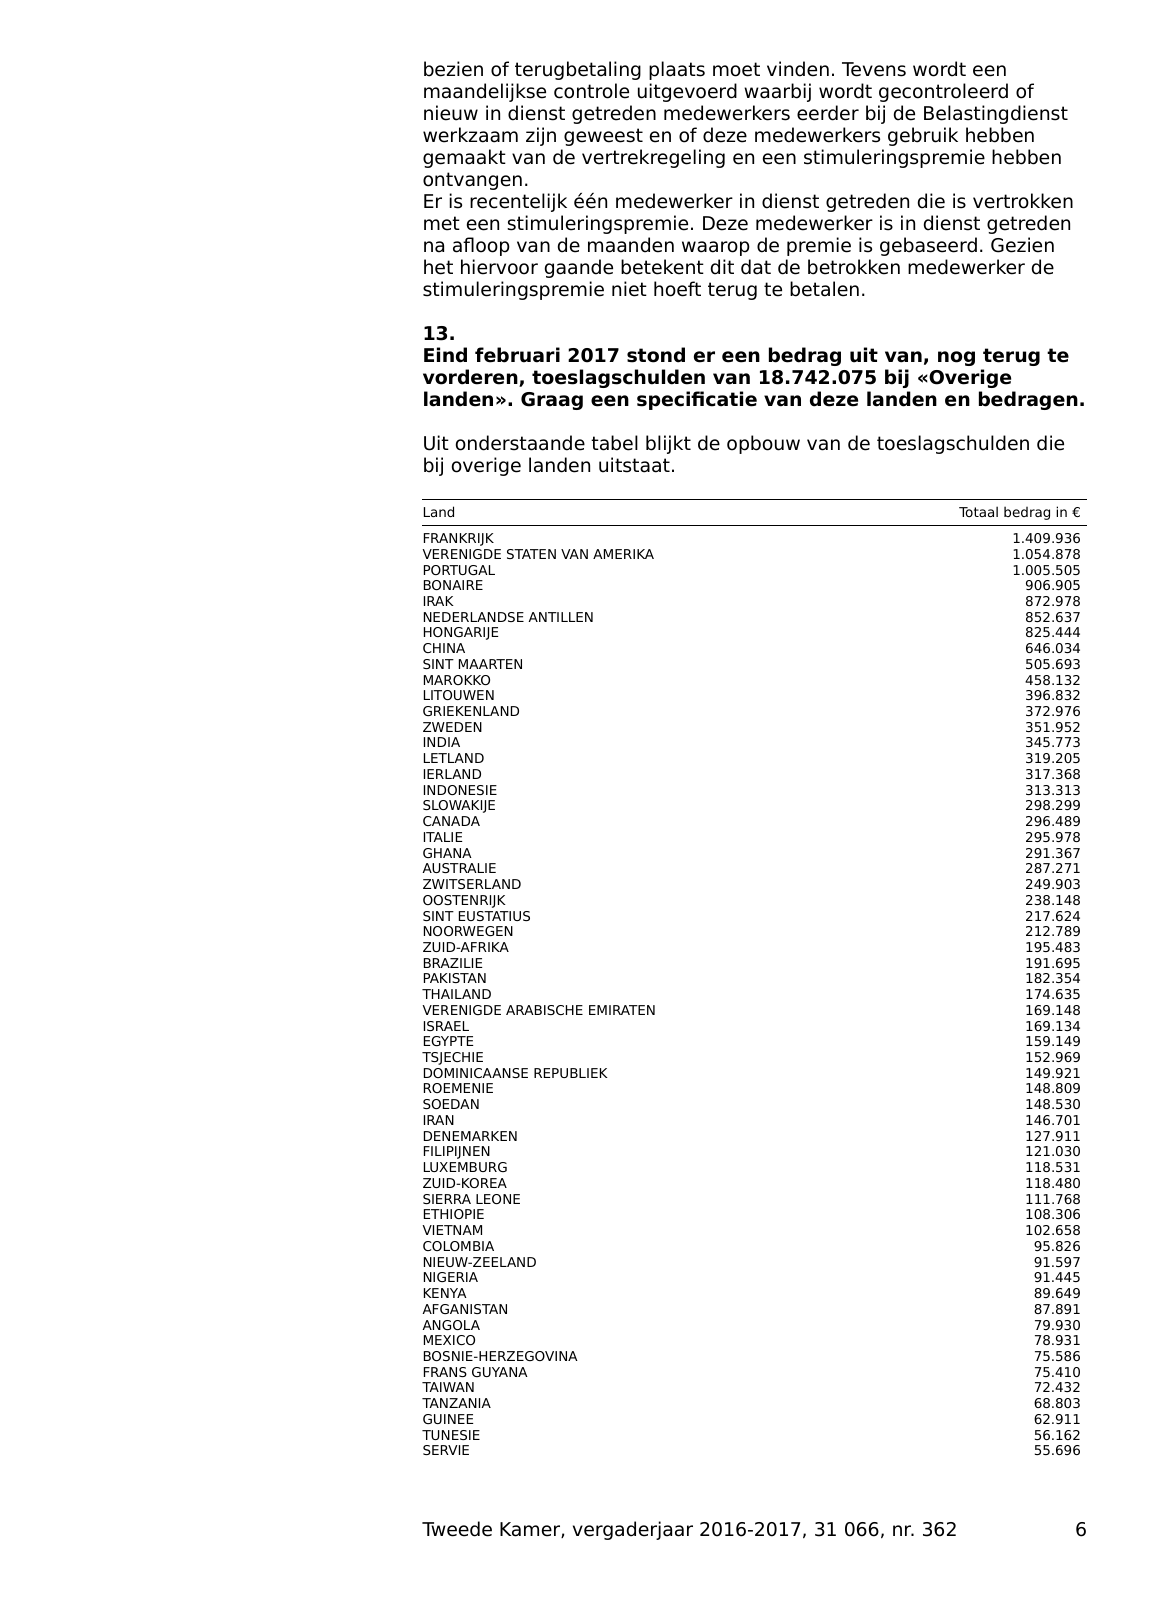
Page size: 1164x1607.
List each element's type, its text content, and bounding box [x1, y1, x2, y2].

table_cell LITOUWEN [422, 688, 939, 704]
table_cell SINT MAARTEN [422, 657, 939, 672]
table_cell SIERRA LEONE [422, 1191, 939, 1207]
table_cell INDIA [422, 735, 939, 751]
table_cell VERENIGDE STATEN VAN AMERIKA [422, 547, 939, 562]
table_cell TSJECHIE [422, 1050, 939, 1066]
table_cell ZUID-KOREA [422, 1176, 939, 1191]
table_cell 79.930 [939, 1317, 1087, 1333]
table_cell HONGARIJE [422, 625, 939, 641]
table_cell ETHIOPIE [422, 1207, 939, 1223]
table_cell 287.271 [939, 861, 1087, 877]
table_cell PORTUGAL [422, 562, 939, 578]
text Eind februari 2017 stond er een bedrag uit van, nog terug te vorderen, toeslagschulden van 18.742.075 bij «Overige landen». Graag een specificatie van deze landen en bedragen. [422, 345, 1087, 411]
table_cell SOEDAN [422, 1097, 939, 1113]
table_cell COLOMBIA [422, 1239, 939, 1254]
table_cell VERENIGDE ARABISCHE EMIRATEN [422, 1003, 939, 1018]
table_cell FRANKRIJK [422, 526, 939, 547]
table_cell MEXICO [422, 1333, 939, 1349]
text bezien of terugbetaling plaats moet vinden. Tevens wordt een maandelijkse controle uitgevoerd waarbij wordt gecontroleerd of nieuw in dienst getreden medewerkers eerder bij de Belastingdienst werkzaam zijn geweest en of deze medewerkers gebruik hebben gemaakt van de vertrekregeling en een stimuleringspremie hebben ontvangen. [422, 59, 1087, 191]
text 13. [422, 323, 1087, 345]
table_cell 351.952 [939, 720, 1087, 735]
table_cell 852.637 [939, 610, 1087, 625]
table_cell 313.313 [939, 783, 1087, 798]
table_cell 91.445 [939, 1270, 1087, 1286]
table_cell 249.903 [939, 877, 1087, 893]
table_cell SINT EUSTATIUS [422, 908, 939, 924]
table_cell 121.030 [939, 1144, 1087, 1160]
table_cell 319.205 [939, 751, 1087, 767]
table_cell 345.773 [939, 735, 1087, 751]
table_cell 505.693 [939, 657, 1087, 672]
table_cell GHANA [422, 845, 939, 861]
table_cell GRIEKENLAND [422, 704, 939, 719]
table_cell NEDERLANDSE ANTILLEN [422, 610, 939, 625]
table_cell VIETNAM [422, 1223, 939, 1239]
table_cell ZWEDEN [422, 720, 939, 735]
table_cell 174.635 [939, 987, 1087, 1003]
table_cell PAKISTAN [422, 971, 939, 987]
table_cell OOSTENRIJK [422, 893, 939, 908]
table_cell ISRAEL [422, 1019, 939, 1034]
table_cell GUINEE [422, 1412, 939, 1427]
table_cell BRAZILIE [422, 956, 939, 971]
table_cell 195.483 [939, 940, 1087, 956]
table_cell ZWITSERLAND [422, 877, 939, 893]
table_cell 111.768 [939, 1191, 1087, 1207]
table_cell 317.368 [939, 767, 1087, 782]
table_cell IRAK [422, 594, 939, 609]
table_cell AFGANISTAN [422, 1302, 939, 1317]
table_cell 108.306 [939, 1207, 1087, 1223]
table_cell 238.148 [939, 893, 1087, 908]
table_cell 291.367 [939, 845, 1087, 861]
table_cell 396.832 [939, 688, 1087, 704]
table_cell FILIPIJNEN [422, 1144, 939, 1160]
table_cell CHINA [422, 641, 939, 657]
table_cell 212.789 [939, 924, 1087, 940]
table_cell 296.489 [939, 814, 1087, 830]
table_cell 169.134 [939, 1019, 1087, 1034]
table_cell THAILAND [422, 987, 939, 1003]
table_cell 646.034 [939, 641, 1087, 657]
table_cell ROEMENIE [422, 1081, 939, 1097]
table_cell 906.905 [939, 578, 1087, 594]
table_cell MAROKKO [422, 673, 939, 688]
table_cell KENYA [422, 1286, 939, 1302]
table_cell 1.409.936 [939, 526, 1087, 547]
table_header Land [422, 500, 939, 525]
table_cell 149.921 [939, 1066, 1087, 1081]
table_cell 91.597 [939, 1254, 1087, 1270]
table_cell EGYPTE [422, 1034, 939, 1050]
table_cell 148.809 [939, 1081, 1087, 1097]
table_cell SLOWAKIJE [422, 798, 939, 814]
table_cell LETLAND [422, 751, 939, 767]
table_cell LUXEMBURG [422, 1160, 939, 1176]
table_header Totaal bedrag in € [939, 500, 1087, 525]
table_cell 159.149 [939, 1034, 1087, 1050]
table_cell AUSTRALIE [422, 861, 939, 877]
table_cell NIEUW-ZEELAND [422, 1254, 939, 1270]
table_cell TANZANIA [422, 1396, 939, 1412]
table_cell 56.162 [939, 1428, 1087, 1443]
table_cell 72.432 [939, 1380, 1087, 1396]
table_cell 55.696 [939, 1443, 1087, 1459]
table_cell 75.586 [939, 1349, 1087, 1364]
table_cell NOORWEGEN [422, 924, 939, 940]
table_cell 146.701 [939, 1113, 1087, 1128]
table_cell 169.148 [939, 1003, 1087, 1018]
table_cell 148.530 [939, 1097, 1087, 1113]
table_cell ANGOLA [422, 1317, 939, 1333]
table_cell 75.410 [939, 1365, 1087, 1380]
table_cell IRAN [422, 1113, 939, 1128]
table_cell 872.978 [939, 594, 1087, 609]
table_cell 102.658 [939, 1223, 1087, 1239]
table_cell ZUID-AFRIKA [422, 940, 939, 956]
table_cell 298.299 [939, 798, 1087, 814]
table_cell IERLAND [422, 767, 939, 782]
table_cell 89.649 [939, 1286, 1087, 1302]
table_cell SERVIE [422, 1443, 939, 1459]
table_cell BOSNIE-HERZEGOVINA [422, 1349, 939, 1364]
table_cell DOMINICAANSE REPUBLIEK [422, 1066, 939, 1081]
table_cell 458.132 [939, 673, 1087, 688]
table_cell DENEMARKEN [422, 1129, 939, 1144]
table_cell 152.969 [939, 1050, 1087, 1066]
table_cell 217.624 [939, 908, 1087, 924]
table_cell 87.891 [939, 1302, 1087, 1317]
table_cell 295.978 [939, 830, 1087, 845]
text Er is recentelijk één medewerker in dienst getreden die is vertrokken met een stimuleringspremie. Deze medewerker is in dienst getreden na afloop van de maanden waarop de premie is gebaseerd. Gezien het hiervoor gaande betekent dit dat de betrokken medewerker de stimuleringspremie niet hoeft terug te betalen. [422, 191, 1087, 301]
table_cell 62.911 [939, 1412, 1087, 1427]
table_cell BONAIRE [422, 578, 939, 594]
table_cell CANADA [422, 814, 939, 830]
table_cell INDONESIE [422, 783, 939, 798]
table_cell TUNESIE [422, 1428, 939, 1443]
table_cell TAIWAN [422, 1380, 939, 1396]
table_cell 118.480 [939, 1176, 1087, 1191]
text Uit onderstaande tabel blijkt de opbouw van de toeslagschulden die bij overige landen uitstaat. [422, 433, 1087, 477]
table_cell 825.444 [939, 625, 1087, 641]
table_cell 1.005.505 [939, 562, 1087, 578]
table_cell 68.803 [939, 1396, 1087, 1412]
table_cell 1.054.878 [939, 547, 1087, 562]
table_cell 118.531 [939, 1160, 1087, 1176]
table_cell 95.826 [939, 1239, 1087, 1254]
table_cell ITALIE [422, 830, 939, 845]
table_cell 191.695 [939, 956, 1087, 971]
table_cell 372.976 [939, 704, 1087, 719]
table_cell 127.911 [939, 1129, 1087, 1144]
table_cell 182.354 [939, 971, 1087, 987]
table_cell FRANS GUYANA [422, 1365, 939, 1380]
table_cell NIGERIA [422, 1270, 939, 1286]
table_cell 78.931 [939, 1333, 1087, 1349]
